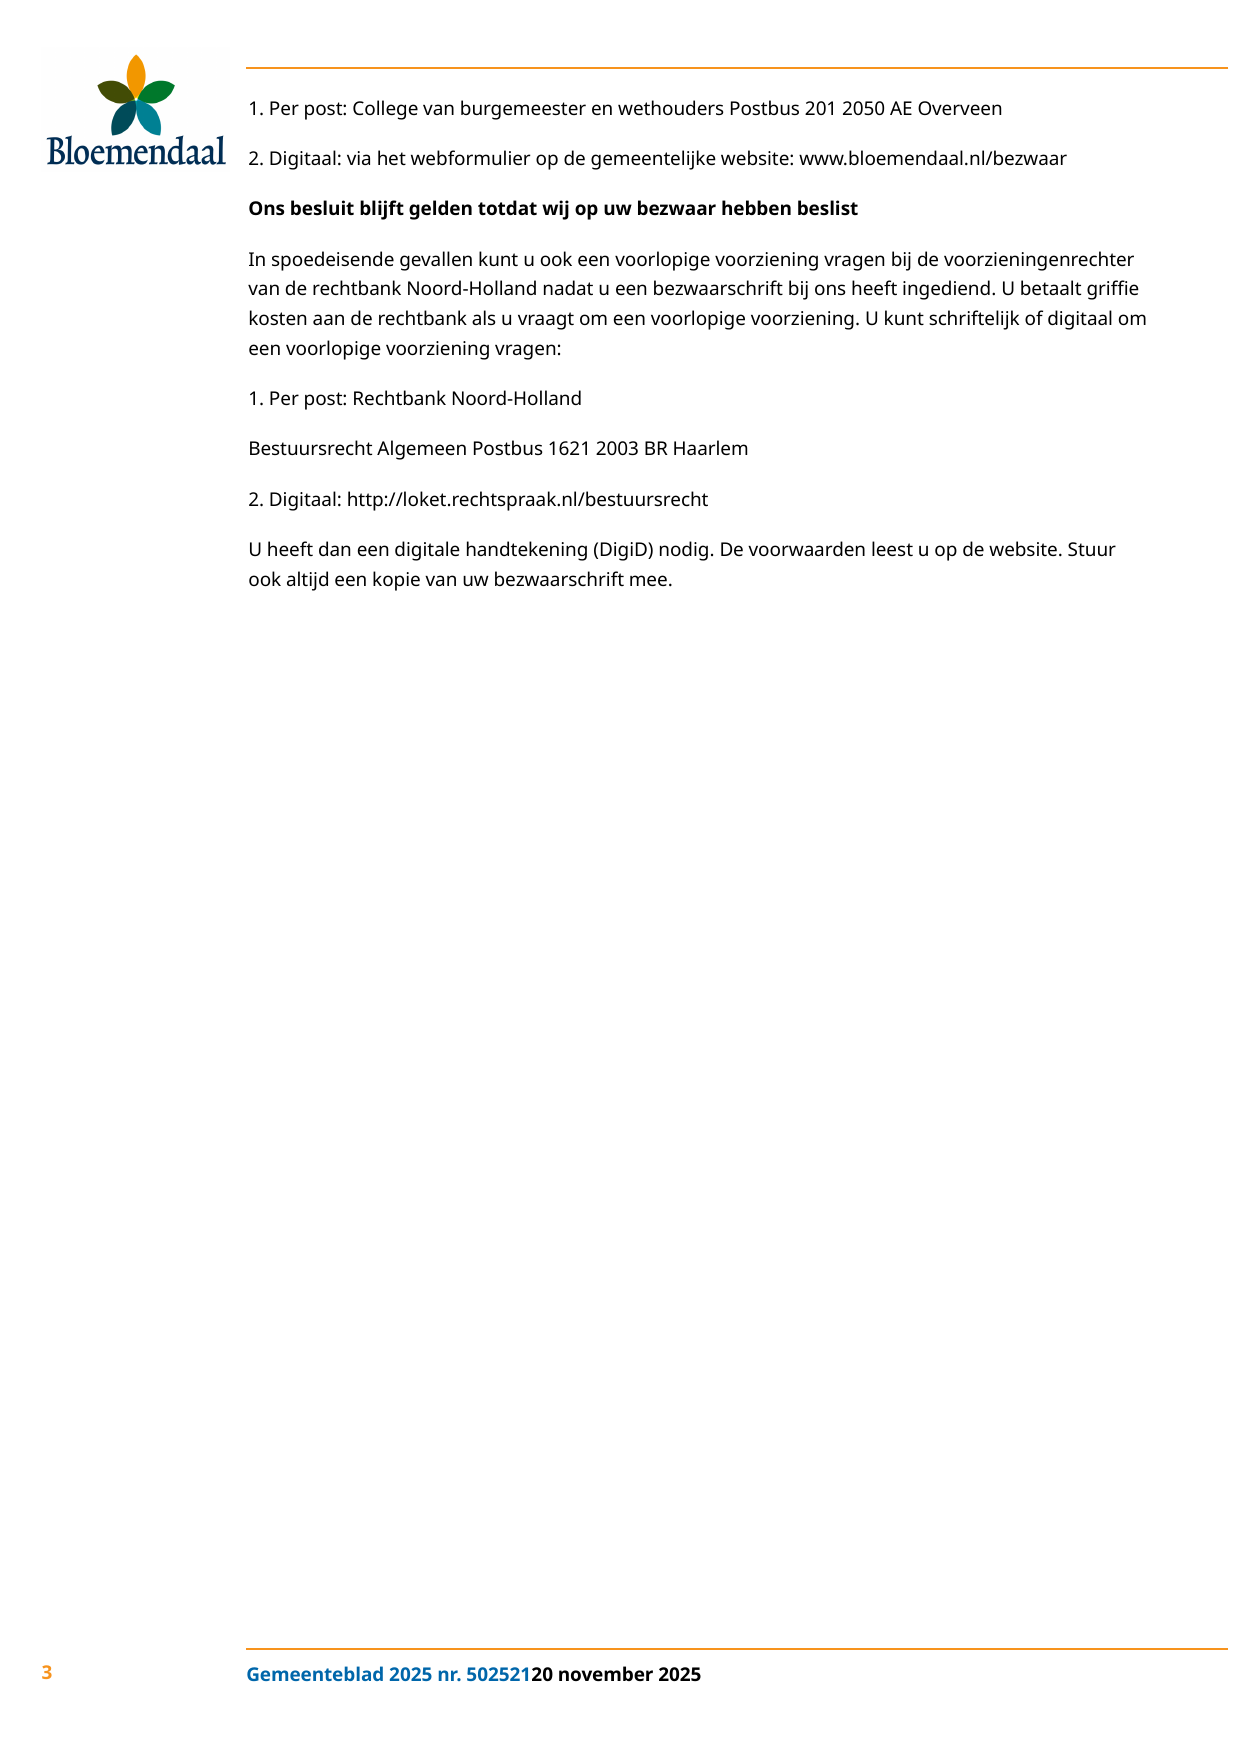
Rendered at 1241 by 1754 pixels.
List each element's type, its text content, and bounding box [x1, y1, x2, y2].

text Ons besluit blijft gelden totdat wij op uw bezwaar hebben beslist [248, 196, 1152, 221]
text 2. Digitaal: http://loket.rechtspraak.nl/bestuursrecht [248, 486, 1152, 512]
text U heeft dan een digitale handtekening (DigiD) nodig. De voorwaarden leest u op de website. Stuur ook altijd een kopie van uw bezwaarschrift mee. [248, 536, 1152, 592]
text In spoedeisende gevallen kunt u ook een voorlopige voorziening vragen bij de voorzieningenrechter van de rechtbank Noord-Holland nadat u een bezwaarschrift bij ons heeft ingediend. U betaalt griffie kosten aan de rechtbank als u vraagt om een voorlopige voorziening. U kunt schriftelijk of digitaal om een voorlopige voorziening vragen: [248, 246, 1152, 361]
text 1. Per post: College van burgemeester en wethouders Postbus 201 2050 AE Overveen [248, 95, 1152, 121]
text Bestuursrecht Algemeen Postbus 1621 2003 BR Haarlem [248, 436, 1152, 461]
picture [41, 47, 231, 172]
text 1. Per post: Rechtbank Noord-Holland [248, 385, 1152, 411]
text 2. Digitaal: via het webformulier op de gemeentelijke website: www.bloemendaal.nl/bezwaar [248, 145, 1152, 171]
